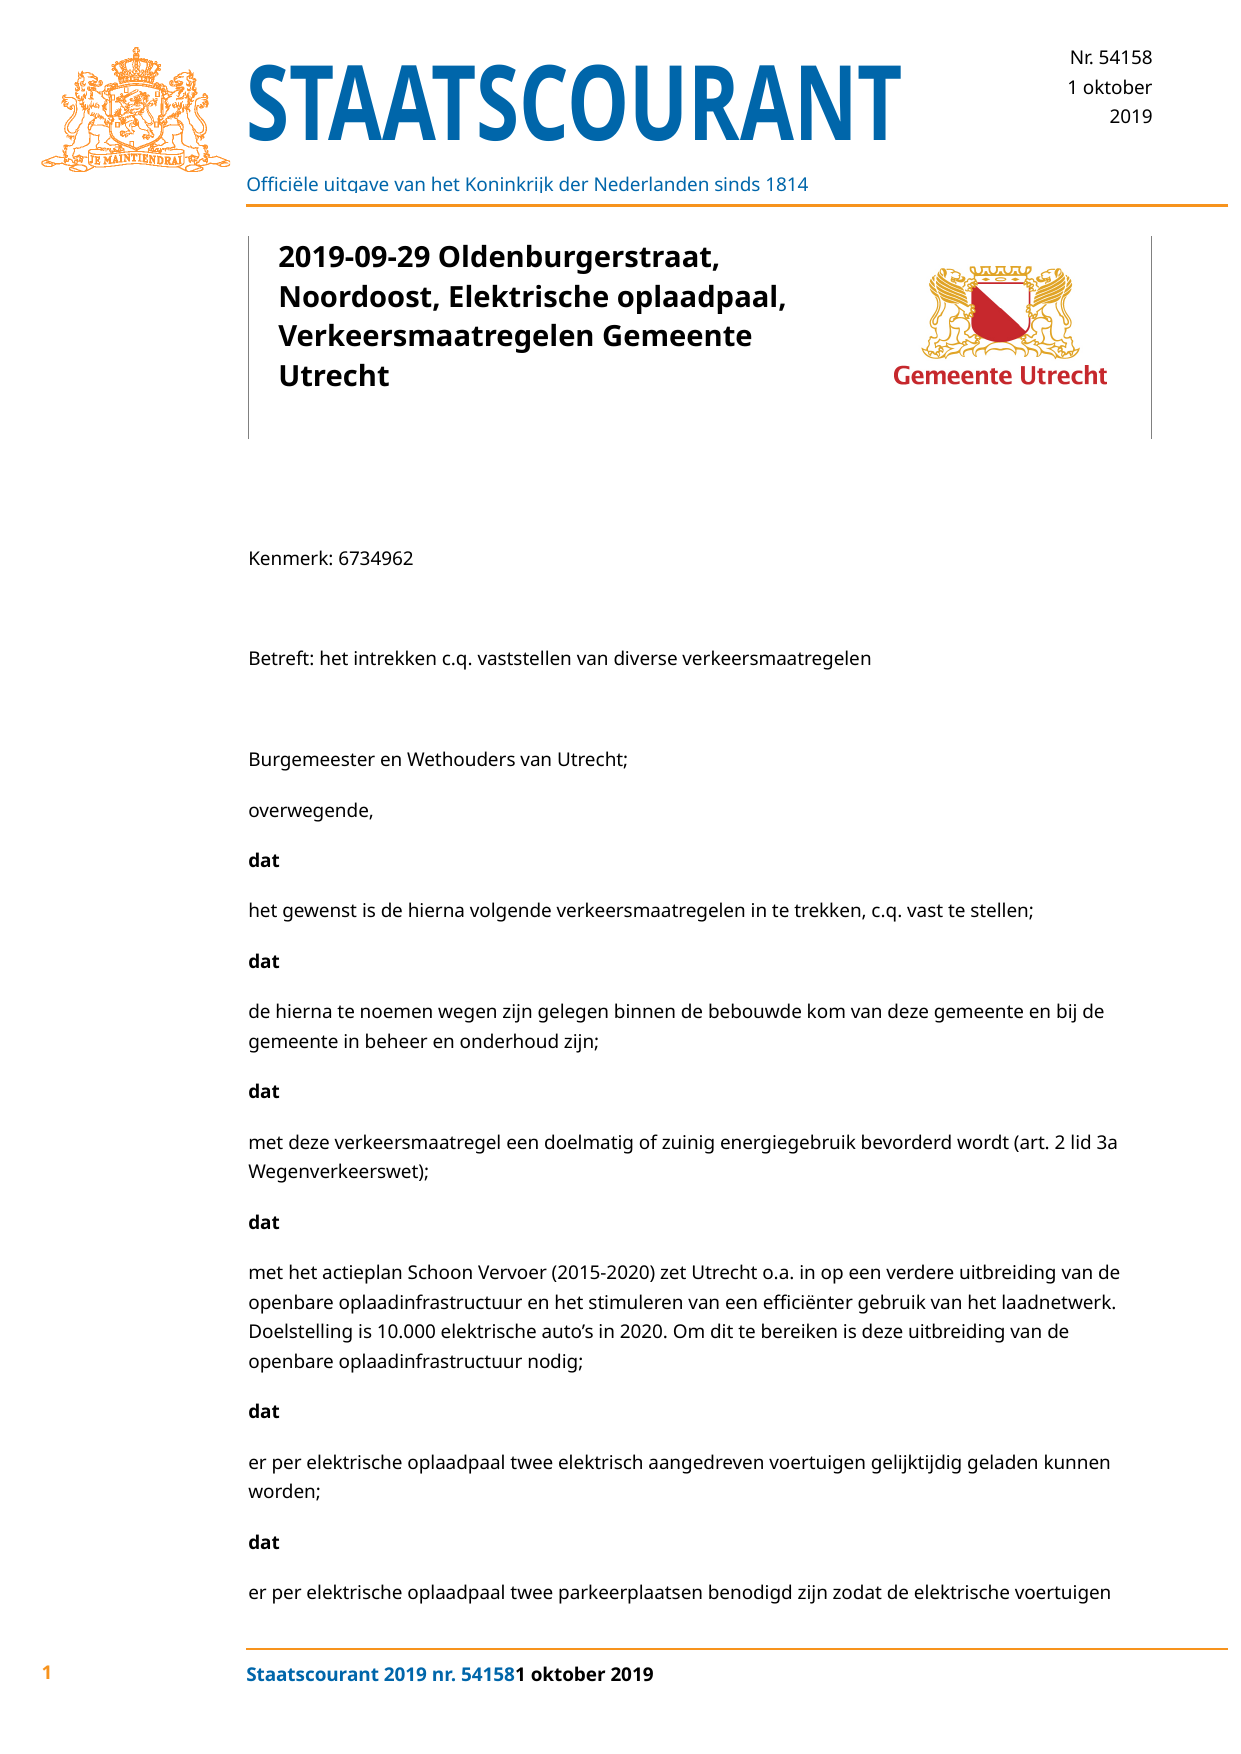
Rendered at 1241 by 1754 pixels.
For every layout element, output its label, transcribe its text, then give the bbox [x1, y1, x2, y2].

picture [882, 236, 1119, 414]
text met het actieplan Schoon Vervoer (2015-2020) zet Utrecht o.a. in op een verdere uitbreiding van de openbare oplaadinfrastructuur en het stimuleren van een efficiënter gebruik van het laadnetwerk. Doelstelling is 10.000 elektrische auto’s in 2020. Om dit te bereiken is deze uitbreiding van de openbare oplaadinfrastructuur nodig; [248, 1259, 1152, 1374]
text er per elektrische oplaadpaal twee parkeerplaatsen benodigd zijn zodat de elektrische voertuigen [248, 1579, 1152, 1605]
text dat [248, 1529, 1152, 1555]
table_header [1119, 236, 1151, 413]
text dat [248, 948, 1152, 974]
text het gewenst is de hierna volgende verkeersmaatregelen in te trekken, c.q. vast te stellen; [248, 898, 1152, 923]
text Kenmerk: 6734962 [248, 545, 1152, 571]
text er per elektrische oplaadpaal twee elektrisch aangedreven voertuigen gelijktijdig geladen kunnen worden; [248, 1449, 1152, 1504]
text met deze verkeersmaatregel een doelmatig of zuinig energiegebruik bevorderd wordt (art. 2 lid 3a Wegenverkeerswet); [248, 1129, 1152, 1184]
text dat [248, 1398, 1152, 1424]
text Burgemeester en Wethouders van Utrecht; [248, 746, 1152, 772]
text dat [248, 1078, 1152, 1104]
text de hierna te noemen wegen zijn gelegen binnen de bebouwde kom van deze gemeente en bij de gemeente in beheer en onderhoud zijn; [248, 998, 1152, 1054]
text overwegende, [248, 797, 1152, 823]
picture [41, 47, 231, 172]
text dat [248, 1209, 1152, 1235]
text dat [248, 847, 1152, 873]
table_header [850, 414, 1151, 439]
table_header [850, 236, 882, 413]
table_header 2019-09-29 Oldenburgerstraat, Noordoost, Elektrische oplaadpaal, Verkeersmaatregelen Gemeente Utrecht [249, 236, 850, 439]
text Betreft: het intrekken c.q. vaststellen van diverse verkeersmaatregelen [248, 646, 1152, 671]
